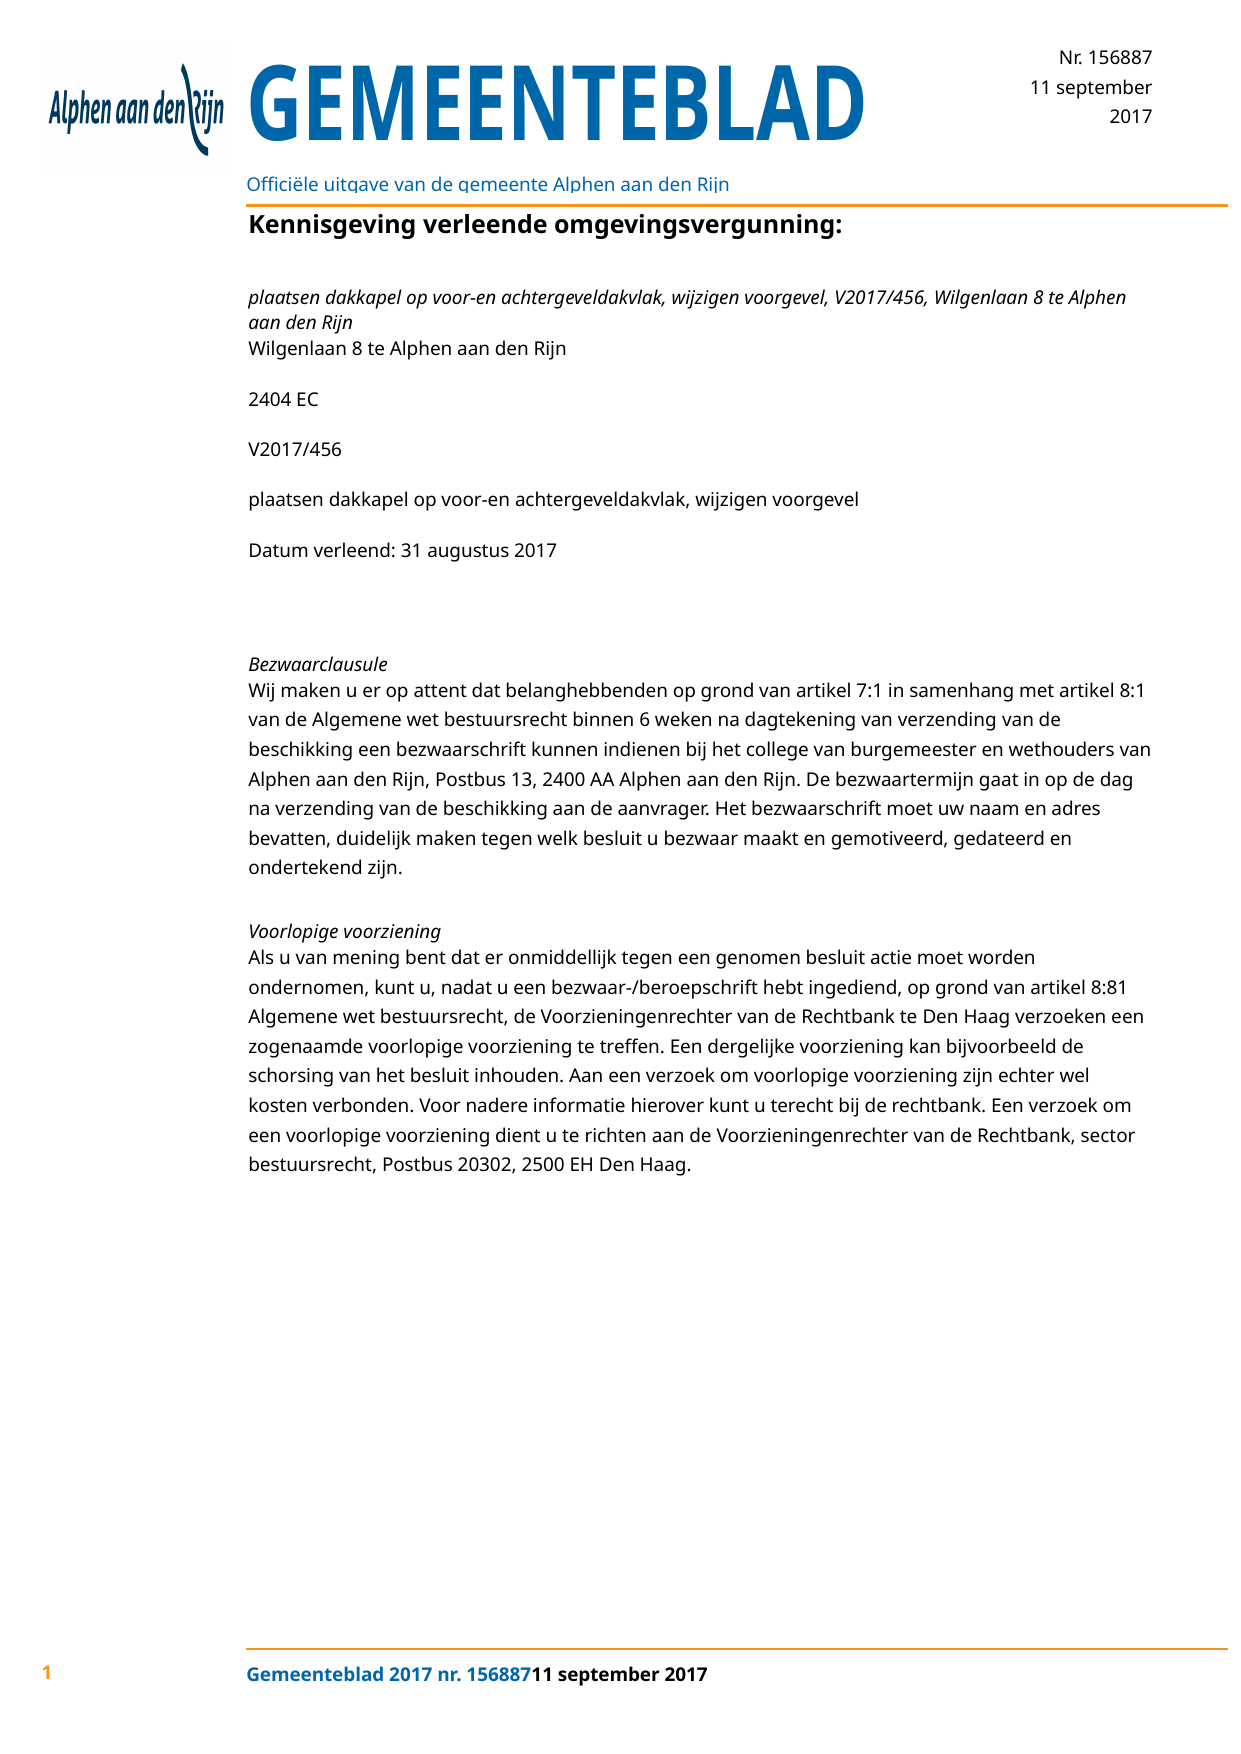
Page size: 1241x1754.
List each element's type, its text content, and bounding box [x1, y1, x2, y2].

picture [41, 47, 231, 172]
text Als u van mening bent dat er onmiddellijk tegen een genomen besluit actie moet worden ondernomen, kunt u, nadat u een bezwaar-/beroepschrift hebt ingediend, op grond van artikel 8:81 Algemene wet bestuursrecht, de Voorzieningenrechter van de Rechtbank te Den Haag verzoeken een zogenaamde voorlopige voorziening te treffen. Een dergelijke voorziening kan bijvoorbeeld de schorsing van het besluit inhouden. Aan een verzoek om voorlopige voorziening zijn echter wel kosten verbonden. Voor nadere informatie hierover kunt u terecht bij de rechtbank. Een verzoek om een voorlopige voorziening dient u te richten aan de Voorzieningenrechter van de Rechtbank, sector bestuursrecht, Postbus 20302, 2500 EH Den Haag. [248, 944, 1152, 1177]
text V2017/456 [248, 436, 1152, 462]
text plaatsen dakkapel op voor-en achtergeveldakvlak, wijzigen voorgevel, V2017/456, Wilgenlaan 8 te Alphen aan den Rijn [248, 284, 1152, 335]
text Wij maken u er op attent dat belanghebbenden op grond van artikel 7:1 in samenhang met artikel 8:1 van de Algemene wet bestuursrecht binnen 6 weken na dagtekening van verzending van de beschikking een bezwaarschrift kunnen indienen bij het college van burgemeester en wethouders van Alphen aan den Rijn, Postbus 13, 2400 AA Alphen aan den Rijn. De bezwaartermijn gaat in op de dag na verzending van de beschikking aan de aanvrager. Het bezwaarschrift moet uw naam en adres bevatten, duidelijk maken tegen welk besluit u bezwaar maakt en gemotiveerd, gedateerd en ondertekend zijn. [248, 677, 1152, 880]
text plaatsen dakkapel op voor-en achtergeveldakvlak, wijzigen voorgevel [248, 487, 1152, 512]
text Kennisgeving verleende omgevingsvergunning: [248, 207, 1152, 241]
text 2404 EC [248, 386, 1152, 411]
text Voorlopige voorziening [248, 918, 1152, 944]
text Datum verleend: 31 augustus 2017 [248, 537, 1152, 563]
text Wilgenlaan 8 te Alphen aan den Rijn [248, 335, 1152, 361]
text Bezwaarclausule [248, 651, 1152, 677]
